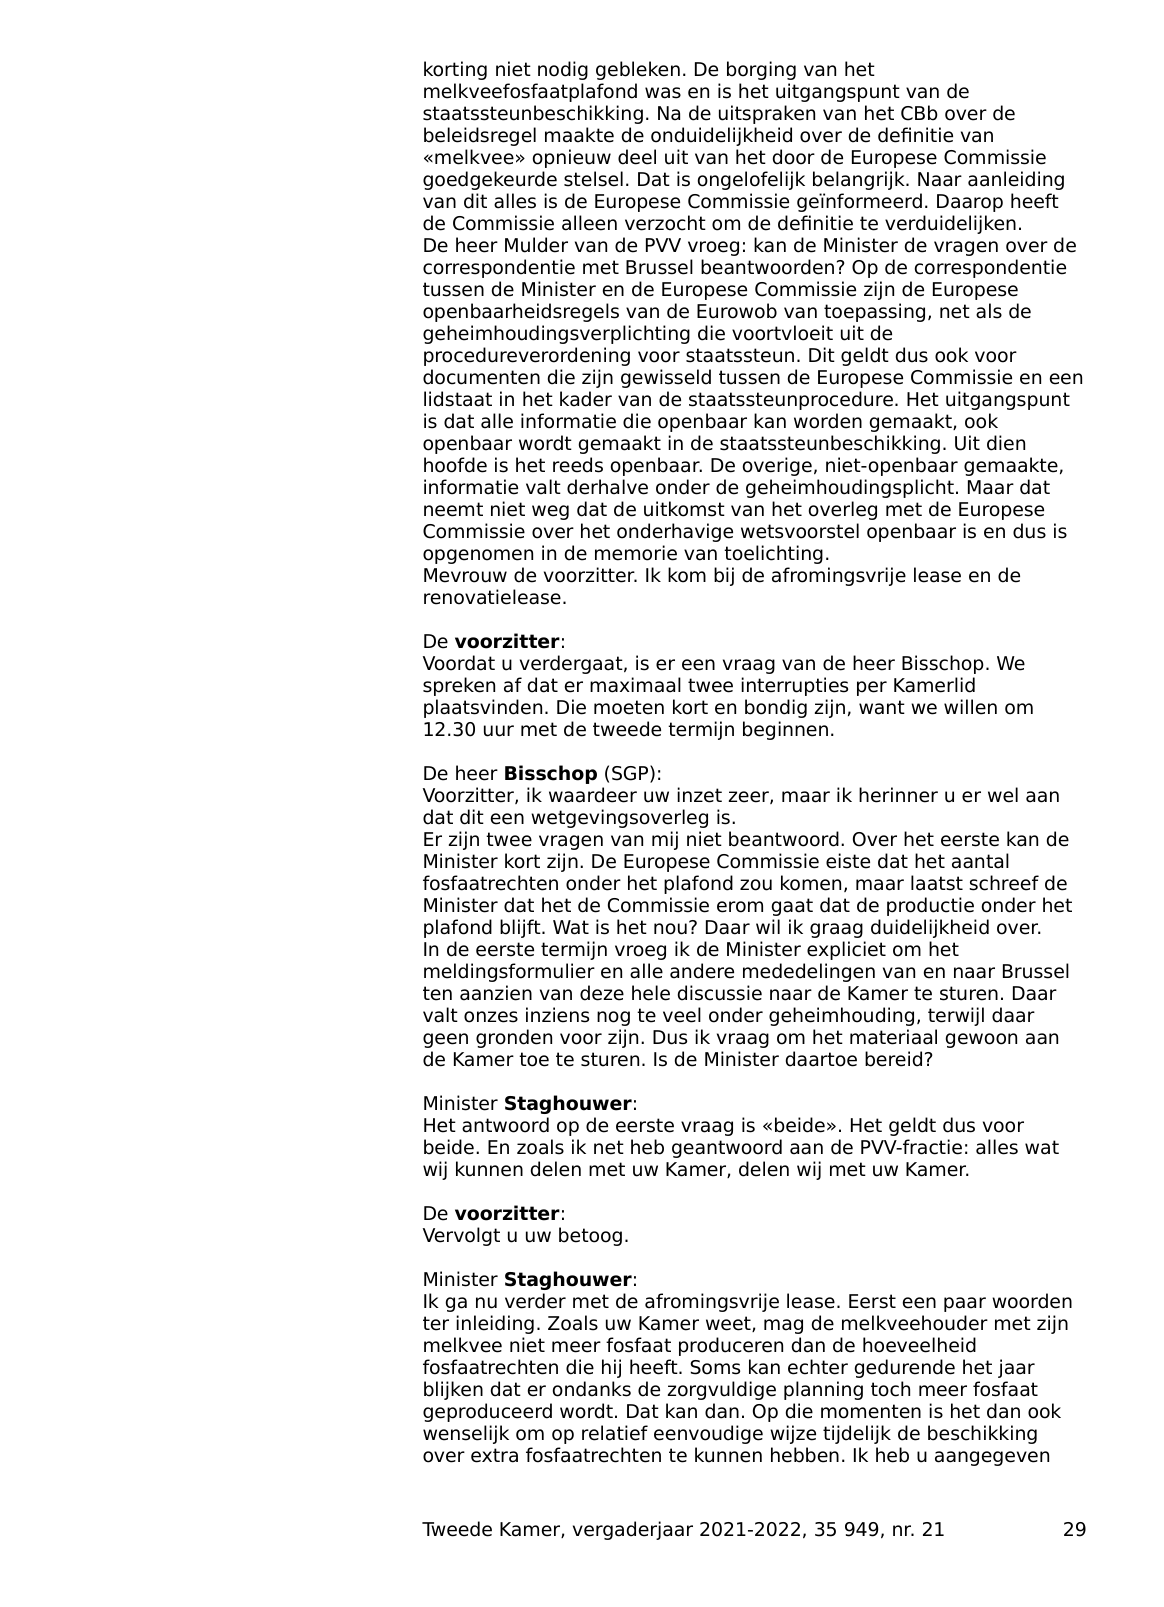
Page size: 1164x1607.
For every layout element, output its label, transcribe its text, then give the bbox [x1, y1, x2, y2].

text Vervolgt u uw betoog. [422, 1225, 1087, 1247]
text In de eerste termijn vroeg ik de Minister expliciet om het meldingsformulier en alle andere mededelingen van en naar Brussel ten aanzien van deze hele discussie naar de Kamer te sturen. Daar valt onzes inziens nog te veel onder geheimhouding, terwijl daar geen gronden voor zijn. Dus ik vraag om het materiaal gewoon aan de Kamer toe te sturen. Is de Minister daartoe bereid? [422, 939, 1087, 1071]
text Voorzitter, ik waardeer uw inzet zeer, maar ik herinner u er wel aan dat dit een wetgevingsoverleg is. [422, 785, 1087, 829]
text De heer Mulder van de PVV vroeg: kan de Minister de vragen over de correspondentie met Brussel beantwoorden? Op de correspondentie tussen de Minister en de Europese Commissie zijn de Europese openbaarheidsregels van de Eurowob van toepassing, net als de geheimhoudingsverplichting die voortvloeit uit de procedureverordening voor staatssteun. Dit geldt dus ook voor documenten die zijn gewisseld tussen de Europese Commissie en een lidstaat in het kader van de staatssteunprocedure. Het uitgangspunt is dat alle informatie die openbaar kan worden gemaakt, ook openbaar wordt gemaakt in de staatssteunbeschikking. Uit dien hoofde is het reeds openbaar. De overige, niet-openbaar gemaakte, informatie valt derhalve onder de geheimhoudingsplicht. Maar dat neemt niet weg dat de uitkomst van het overleg met de Europese Commissie over het onderhavige wetsvoorstel openbaar is en dus is opgenomen in de memorie van toelichting. [422, 235, 1087, 564]
text Voordat u verdergaat, is er een vraag van de heer Bisschop. We spreken af dat er maximaal twee interrupties per Kamerlid plaatsvinden. Die moeten kort en bondig zijn, want we willen om 12.30 uur met de tweede termijn beginnen. [422, 653, 1087, 741]
text Het antwoord op de eerste vraag is «beide». Het geldt dus voor beide. En zoals ik net heb geantwoord aan de PVV-fractie: alles wat wij kunnen delen met uw Kamer, delen wij met uw Kamer. [422, 1115, 1087, 1181]
text De voorzitter: [422, 1203, 1087, 1225]
text Mevrouw de voorzitter. Ik kom bij de afromingsvrije lease en de renovatielease. [422, 564, 1087, 608]
text Ik ga nu verder met de afromingsvrije lease. Eerst een paar woorden ter inleiding. Zoals uw Kamer weet, mag de melkveehouder met zijn melkvee niet meer fosfaat produceren dan de hoeveelheid fosfaatrechten die hij heeft. Soms kan echter gedurende het jaar blijken dat er ondanks de zorgvuldige planning toch meer fosfaat geproduceerd wordt. Dat kan dan. Op die momenten is het dan ook wenselijk om op relatief eenvoudige wijze tijdelijk de beschikking over extra fosfaatrechten te kunnen hebben. Ik heb u aangegeven [422, 1291, 1087, 1467]
text korting niet nodig gebleken. De borging van het melkveefosfaatplafond was en is het uitgangspunt van de staatssteunbeschikking. Na de uitspraken van het CBb over de beleidsregel maakte de onduidelijkheid over de definitie van «melkvee» opnieuw deel uit van het door de Europese Commissie goedgekeurde stelsel. Dat is ongelofelijk belangrijk. Naar aanleiding van dit alles is de Europese Commissie geïnformeerd. Daarop heeft de Commissie alleen verzocht om de definitie te verduidelijken. [422, 59, 1087, 235]
text Minister Staghouwer: [422, 1269, 1087, 1291]
text Minister Staghouwer: [422, 1093, 1087, 1115]
text De voorzitter: [422, 631, 1087, 653]
text Er zijn twee vragen van mij niet beantwoord. Over het eerste kan de Minister kort zijn. De Europese Commissie eiste dat het aantal fosfaatrechten onder het plafond zou komen, maar laatst schreef de Minister dat het de Commissie erom gaat dat de productie onder het plafond blijft. Wat is het nou? Daar wil ik graag duidelijkheid over. [422, 829, 1087, 939]
text De heer Bisschop (SGP): [422, 763, 1087, 785]
